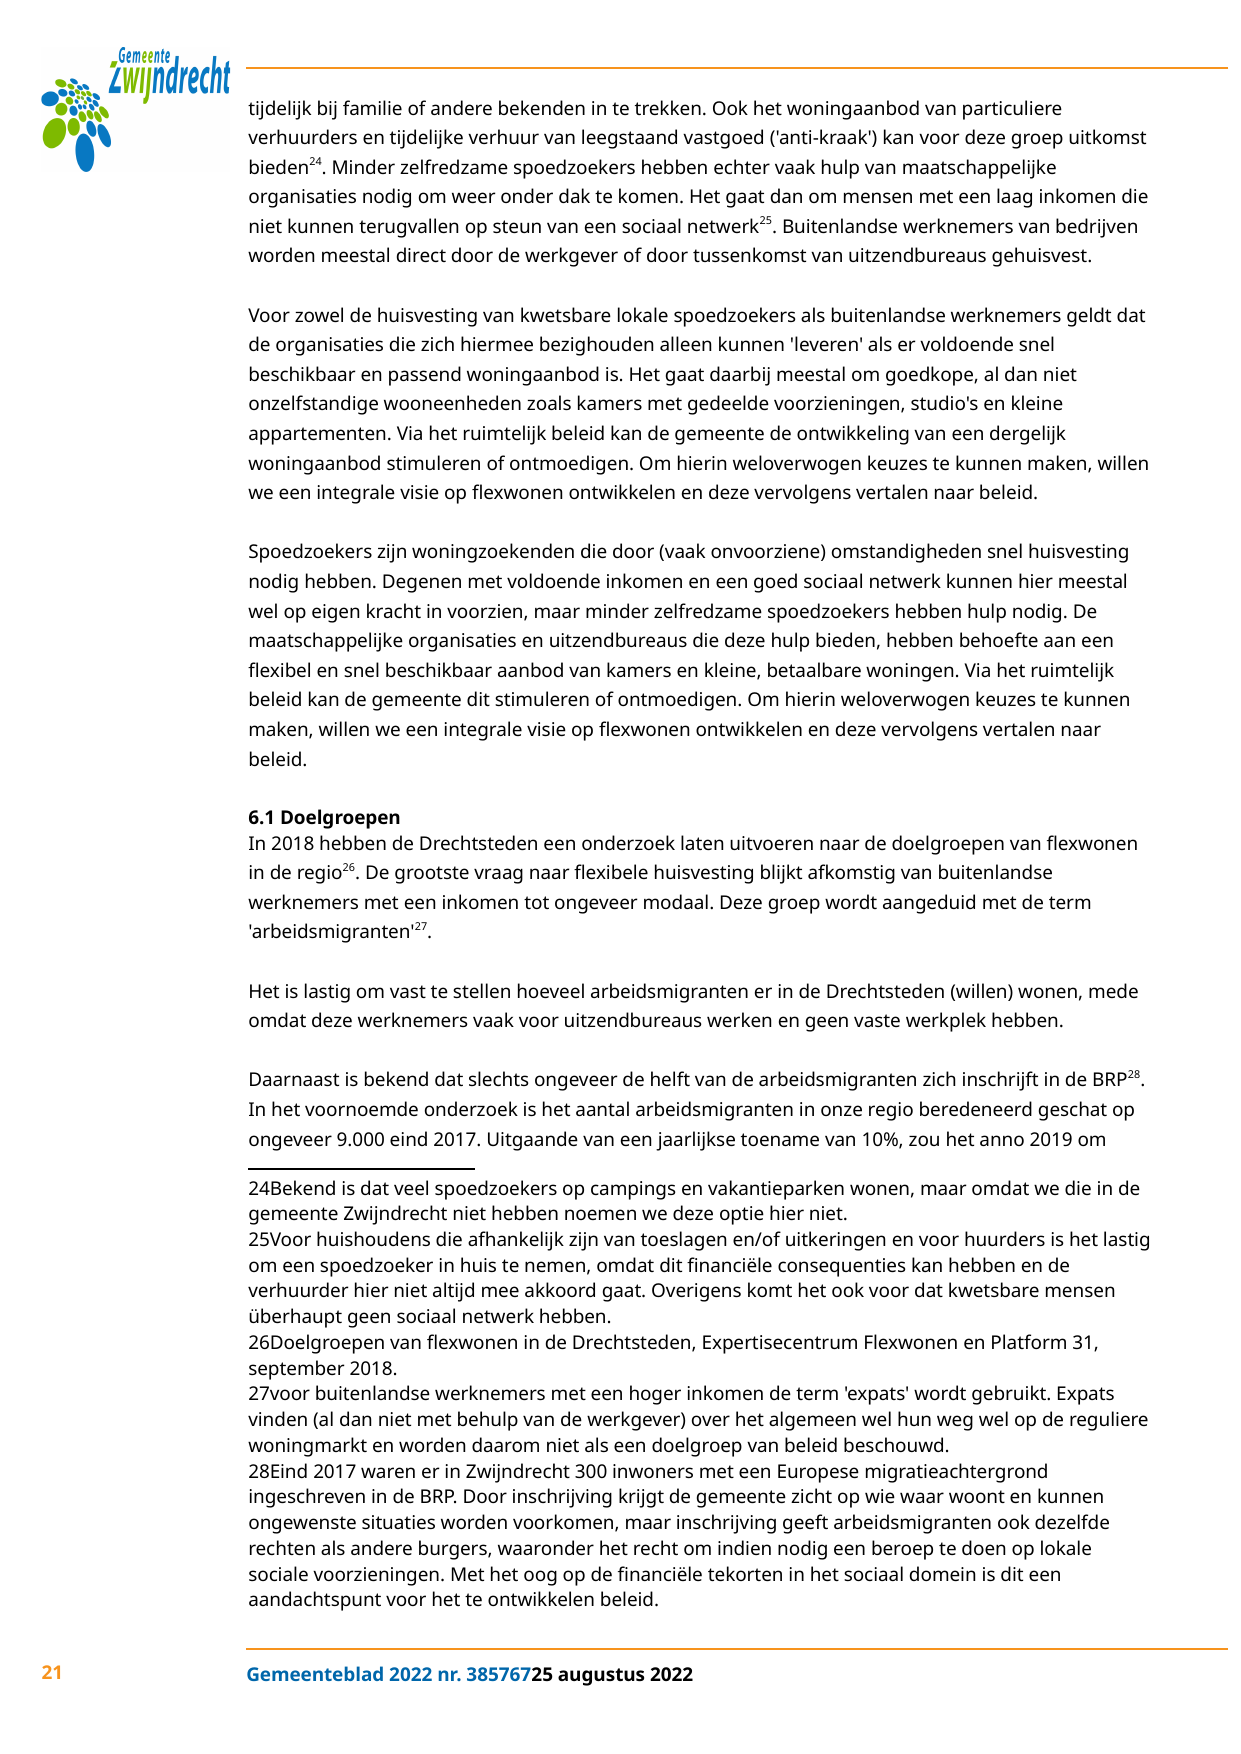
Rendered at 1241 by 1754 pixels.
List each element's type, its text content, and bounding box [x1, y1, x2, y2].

text Doelgroepen van flexwonen in de Drechtsteden, Expertisecentrum Flexwonen en Platform 31, september 2018. [248, 1329, 1152, 1381]
picture [41, 47, 231, 172]
text tijdelijk bij familie of andere bekenden in te trekken. Ook het woningaanbod van particuliere verhuurders en tijdelijke verhuur van leegstaand vastgoed ('anti-kraak') kan voor deze groep uitkomst bieden. Minder zelfredzame spoedzoekers hebben echter vaak hulp van maatschappelijke organisaties nodig om weer onder dak te komen. Het gaat dan om mensen met een laag inkomen die niet kunnen terugvallen op steun van een sociaal netwerk. Buitenlandse werknemers van bedrijven worden meestal direct door de werkgever of door tussenkomst van uitzendbureaus gehuisvest. [248, 95, 1152, 268]
text In 2018 hebben de Drechtsteden een onderzoek laten uitvoeren naar de doelgroepen van flexwonen in de regio. De grootste vraag naar flexibele huisvesting blijkt afkomstig van buitenlandse werknemers met een inkomen tot ongeveer modaal. Deze groep wordt aangeduid met de term 'arbeidsmigranten'. [248, 830, 1152, 944]
text Voor huishoudens die afhankelijk zijn van toeslagen en/of uitkeringen en voor huurders is het lastig om een spoedzoeker in huis te nemen, omdat dit financiële consequenties kan hebben en de verhuurder hier niet altijd mee akkoord gaat. Overigens komt het ook voor dat kwetsbare mensen überhaupt geen sociaal netwerk hebben. [248, 1226, 1152, 1329]
text Daarnaast is bekend dat slechts ongeveer de helft van de arbeidsmigranten zich inschrijft in de BRP. In het voornoemde onderzoek is het aantal arbeidsmigranten in onze regio beredeneerd geschat op ongeveer 9.000 eind 2017. Uitgaande van een jaarlijkse toename van 10%, zou het anno 2019 om [248, 1067, 1152, 1152]
text Het is lastig om vast te stellen hoeveel arbeidsmigranten er in de Drechtsteden (willen) wonen, mede omdat deze werknemers vaak voor uitzendbureaus werken en geen vaste werkplek hebben. [248, 978, 1152, 1033]
text Bekend is dat veel spoedzoekers op campings en vakantieparken wonen, maar omdat we die in de gemeente Zwijndrecht niet hebben noemen we deze optie hier niet. [248, 1175, 1152, 1226]
text voor buitenlandse werknemers met een hoger inkomen de term 'expats' wordt gebruikt. Expats vinden (al dan niet met behulp van de werkgever) over het algemeen wel hun weg wel op de reguliere woningmarkt en worden daarom niet als een doelgroep van beleid beschouwd. [248, 1381, 1152, 1458]
text Voor zowel de huisvesting van kwetsbare lokale spoedzoekers als buitenlandse werknemers geldt dat de organisaties die zich hiermee bezighouden alleen kunnen 'leveren' als er voldoende snel beschikbaar en passend woningaanbod is. Het gaat daarbij meestal om goedkope, al dan niet onzelfstandige wooneenheden zoals kamers met gedeelde voorzieningen, studio's en kleine appartementen. Via het ruimtelijk beleid kan de gemeente de ontwikkeling van een dergelijk woningaanbod stimuleren of ontmoedigen. Om hierin weloverwogen keuzes te kunnen maken, willen we een integrale visie op flexwonen ontwikkelen en deze vervolgens vertalen naar beleid. [248, 302, 1152, 505]
text 6.1 Doelgroepen [248, 804, 1152, 830]
text Eind 2017 waren er in Zwijndrecht 300 inwoners met een Europese migratieachtergrond ingeschreven in de BRP. Door inschrijving krijgt de gemeente zicht op wie waar woont en kunnen ongewenste situaties worden voorkomen, maar inschrijving geeft arbeidsmigranten ook dezelfde rechten als andere burgers, waaronder het recht om indien nodig een beroep te doen op lokale sociale voorzieningen. Met het oog op de financiële tekorten in het sociaal domein is dit een aandachtspunt voor het te ontwikkelen beleid. [248, 1458, 1152, 1612]
table_header Spoedzoekers zijn woningzoekenden die door (vaak onvoorziene) omstandigheden snel huisvesting nodig hebben. Degenen met voldoende inkomen en een goed sociaal netwerk kunnen hier meestal wel op eigen kracht in voorzien, maar minder zelfredzame spoedzoekers hebben hulp nodig. De maatschappelijke organisaties en uitzendbureaus die deze hulp bieden, hebben behoefte aan een flexibel en snel beschikbaar aanbod van kamers en kleine, betaalbare woningen. Via het ruimtelijk beleid kan de gemeente dit stimuleren of ontmoedigen. Om hierin weloverwogen keuzes te kunnen maken, willen we een integrale visie op flexwonen ontwikkelen en deze vervolgens vertalen naar beleid. [248, 539, 1152, 771]
